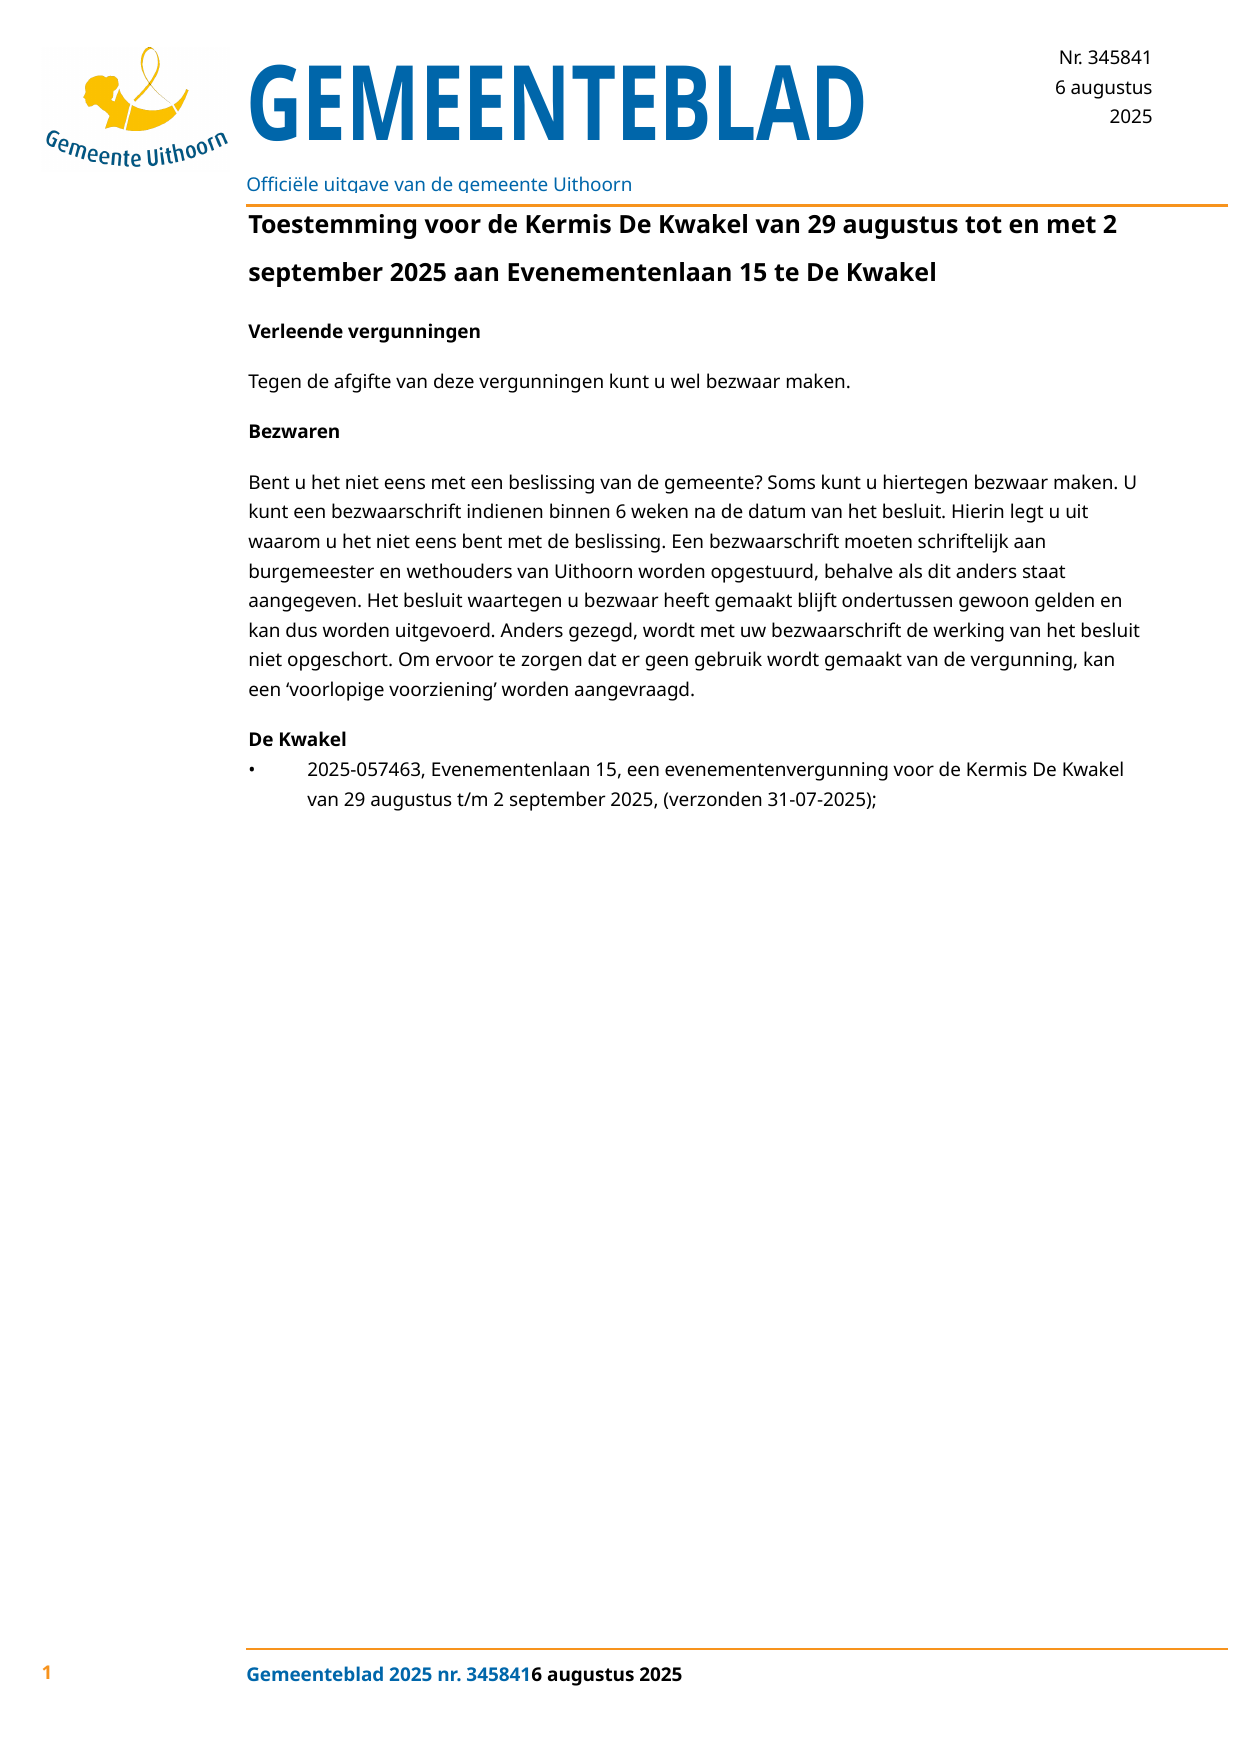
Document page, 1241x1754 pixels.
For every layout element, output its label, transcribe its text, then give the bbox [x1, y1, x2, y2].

text Tegen de afgifte van deze vergunningen kunt u wel bezwaar maken. [248, 368, 1152, 394]
list 2025-057463, Evenementenlaan 15, een evenementenvergunning voor de Kermis De Kwakel van 29 augustus t/m 2 september 2025, (verzonden 31-07-2025); [248, 756, 1152, 812]
picture [41, 47, 231, 172]
text Toestemming voor de Kermis De Kwakel van 29 augustus tot en met 2 september 2025 aan Evenementenlaan 15 te De Kwakel [248, 207, 1152, 288]
text De Kwakel [248, 727, 1152, 752]
text Bezwaren [248, 419, 1152, 444]
text Bent u het niet eens met een beslissing van de gemeente? Soms kunt u hiertegen bezwaar maken. U kunt een bezwaarschrift indienen binnen 6 weken na de datum van het besluit. Hierin legt u uit waarom u het niet eens bent met de beslissing. Een bezwaarschrift moeten schriftelijk aan burgemeester en wethouders van Uithoorn worden opgestuurd, behalve als dit anders staat aangegeven. Het besluit waartegen u bezwaar heeft gemaakt blijft ondertussen gewoon gelden en kan dus worden uitgevoerd. Anders gezegd, wordt met uw bezwaarschrift de werking van het besluit niet opgeschort. Om ervoor te zorgen dat er geen gebruik wordt gemaakt van de vergunning, kan een ‘voorlopige voorziening’ worden aangevraagd. [248, 469, 1152, 702]
text Verleende vergunningen [248, 318, 1152, 344]
